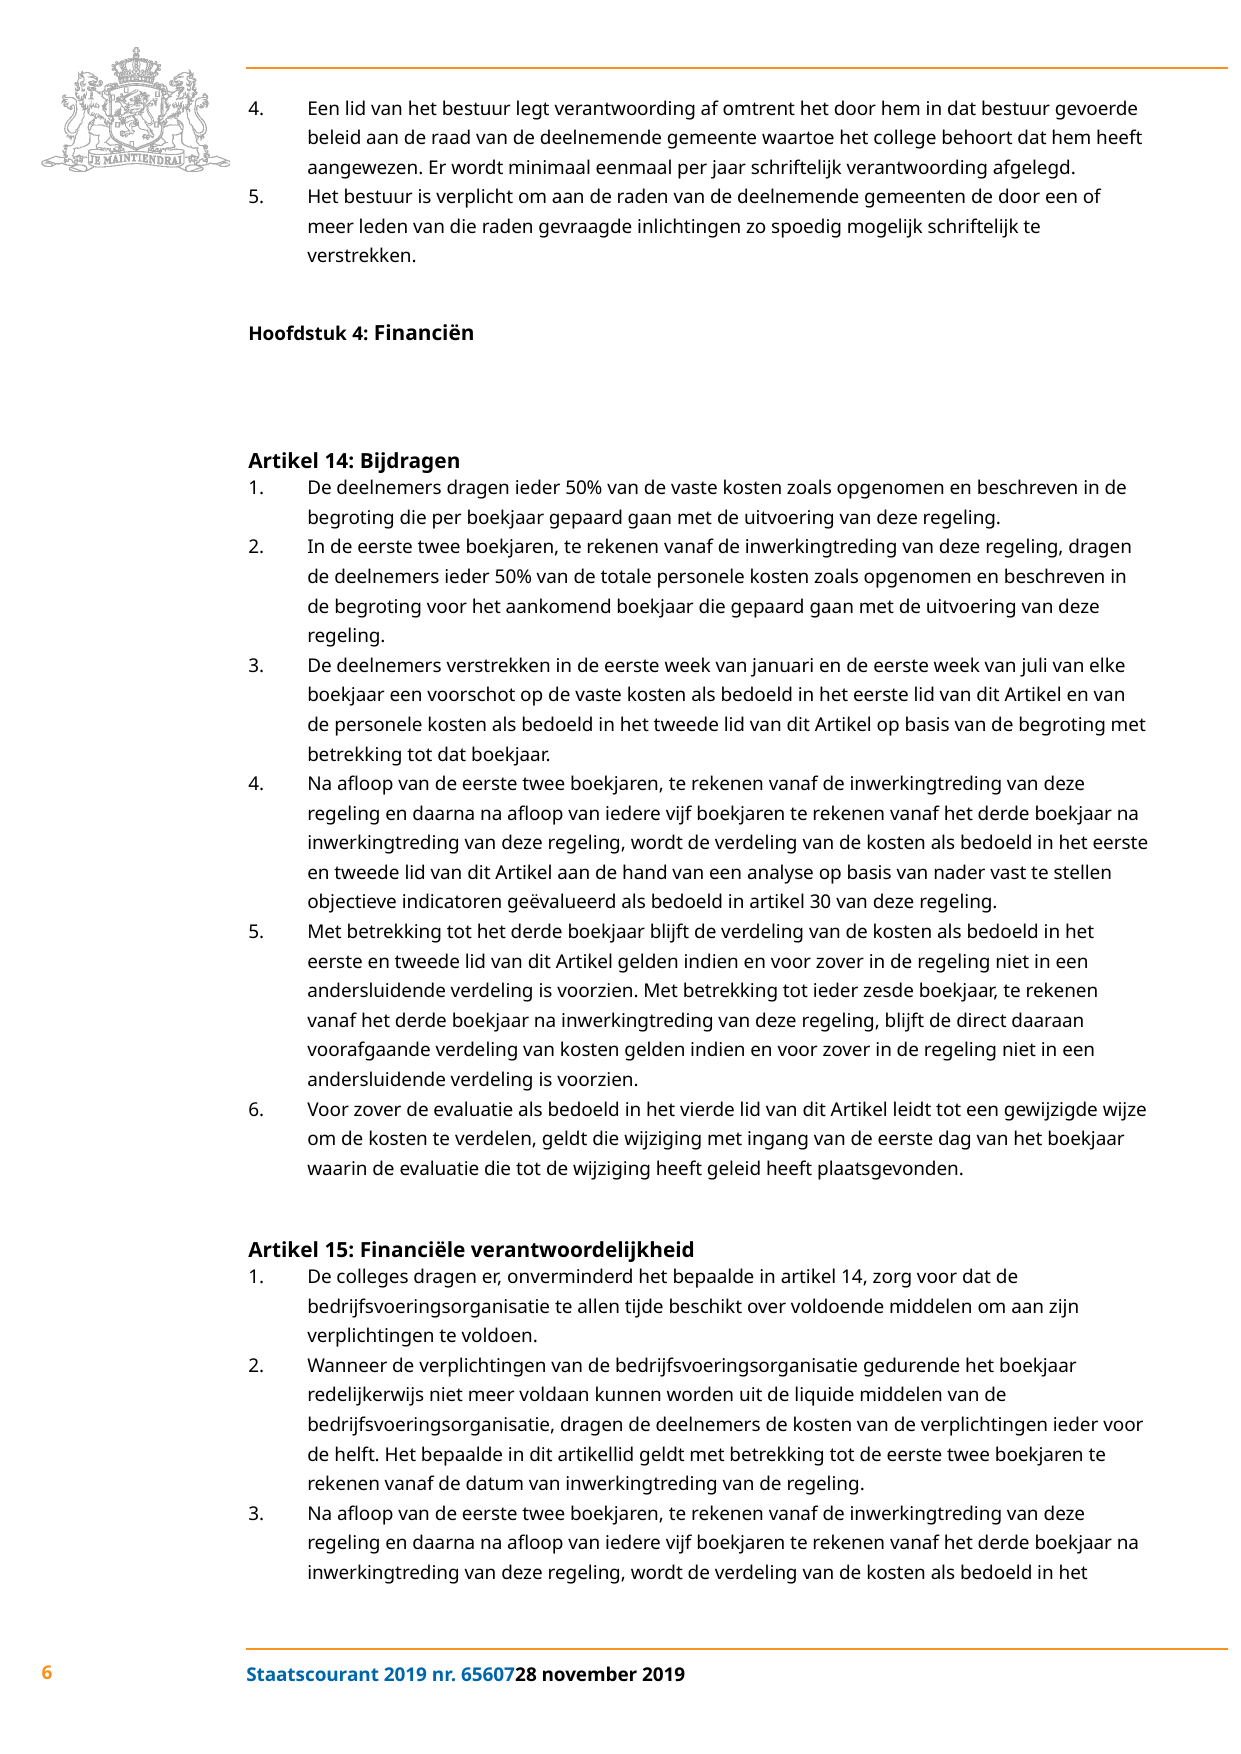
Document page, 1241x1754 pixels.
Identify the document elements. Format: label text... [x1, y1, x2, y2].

list Een lid van het bestuur legt verantwoording af omtrent het door hem in dat bestuur gevoerde beleid aan de raad van de deelnemende gemeente waartoe het college behoort dat hem heeft aangewezen. Er wordt minimaal eenmaal per jaar schriftelijk verantwoording afgelegd. [248, 95, 1152, 180]
list De deelnemers verstrekken in de eerste week van januari en de eerste week van juli van elke boekjaar een voorschot op de vaste kosten als bedoeld in het eerste lid van dit Artikel en van de personele kosten als bedoeld in het tweede lid van dit Artikel op basis van de begroting met betrekking tot dat boekjaar. [248, 652, 1152, 766]
text Artikel 14: Bijdragen [248, 446, 1152, 474]
text Hoofdstuk 4: Financiën [248, 318, 1152, 346]
list Met betrekking tot het derde boekjaar blijft de verdeling van de kosten als bedoeld in het eerste en tweede lid van dit Artikel gelden indien en voor zover in de regeling niet in een andersluidende verdeling is voorzien. Met betrekking tot ieder zesde boekjaar, te rekenen vanaf het derde boekjaar na inwerkingtreding van deze regeling, blijft de direct daaraan voorafgaande verdeling van kosten gelden indien en voor zover in de regeling niet in een andersluidende verdeling is voorzien. [248, 918, 1152, 1092]
text Artikel 15: Financiële verantwoordelijkheid [248, 1235, 1152, 1263]
list De deelnemers dragen ieder 50% van de vaste kosten zoals opgenomen en beschreven in de begroting die per boekjaar gepaard gaan met de uitvoering van deze regeling. [248, 474, 1152, 530]
list Het bestuur is verplicht om aan de raden van de deelnemende gemeenten de door een of meer leden van die raden gevraagde inlichtingen zo spoedig mogelijk schriftelijk te verstrekken. [248, 183, 1152, 268]
list In de eerste twee boekjaren, te rekenen vanaf de inwerkingtreding van deze regeling, dragen de deelnemers ieder 50% van de totale personele kosten zoals opgenomen en beschreven in de begroting voor het aankomend boekjaar die gepaard gaan met de uitvoering van deze regeling. [248, 534, 1152, 648]
list Wanneer de verplichtingen van de bedrijfsvoeringsorganisatie gedurende het boekjaar redelijkerwijs niet meer voldaan kunnen worden uit de liquide middelen van de bedrijfsvoeringsorganisatie, dragen de deelnemers de kosten van de verplichtingen ieder voor de helft. Het bepaalde in dit artikellid geldt met betrekking tot de eerste twee boekjaren te rekenen vanaf de datum van inwerkingtreding van de regeling. [248, 1352, 1152, 1496]
list Na afloop van de eerste twee boekjaren, te rekenen vanaf de inwerkingtreding van deze regeling en daarna na afloop van iedere vijf boekjaren te rekenen vanaf het derde boekjaar na inwerkingtreding van deze regeling, wordt de verdeling van de kosten als bedoeld in het eerste en tweede lid van dit Artikel aan de hand van een analyse op basis van nader vast te stellen objectieve indicatoren geëvalueerd als bedoeld in artikel 30 van deze regeling. [248, 770, 1152, 914]
list Voor zover de evaluatie als bedoeld in het vierde lid van dit Artikel leidt tot een gewijzigde wijze om de kosten te verdelen, geldt die wijziging met ingang van de eerste dag van het boekjaar waarin de evaluatie die tot de wijziging heeft geleid heeft plaatsgevonden. [248, 1096, 1152, 1181]
list De colleges dragen er, onverminderd het bepaalde in artikel 14, zorg voor dat de bedrijfsvoeringsorganisatie te allen tijde beschikt over voldoende middelen om aan zijn verplichtingen te voldoen. [248, 1263, 1152, 1348]
list Na afloop van de eerste twee boekjaren, te rekenen vanaf de inwerkingtreding van deze regeling en daarna na afloop van iedere vijf boekjaren te rekenen vanaf het derde boekjaar na inwerkingtreding van deze regeling, wordt de verdeling van de kosten als bedoeld in het [248, 1500, 1152, 1585]
picture [41, 47, 231, 172]
